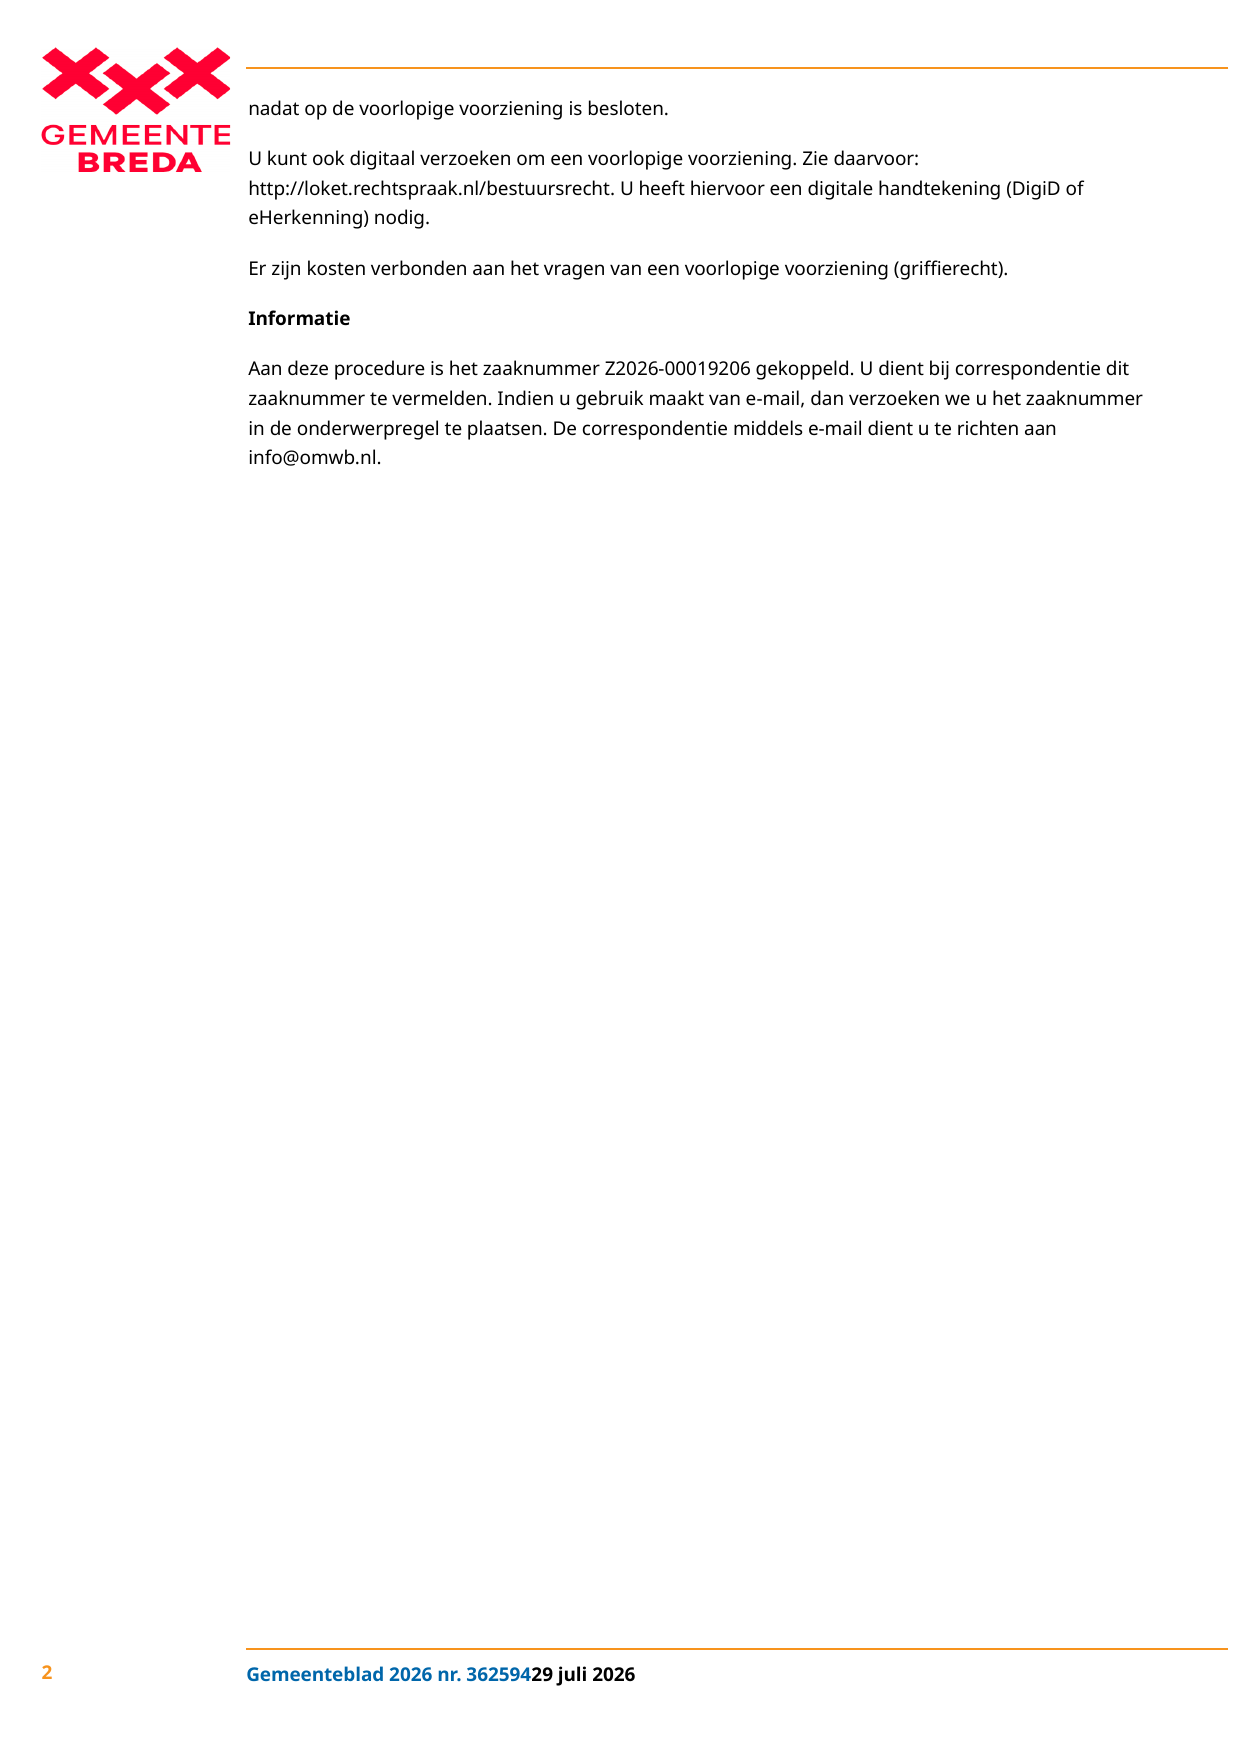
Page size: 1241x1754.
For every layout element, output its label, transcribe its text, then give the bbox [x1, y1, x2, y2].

text nadat op de voorlopige voorziening is besloten. [248, 95, 1152, 121]
text Informatie [248, 305, 1152, 331]
text U kunt ook digitaal verzoeken om een voorlopige voorziening. Zie daarvoor: http://loket.rechtspraak.nl/bestuursrecht. U heeft hiervoor een digitale handtekening (DigiD of eHerkenning) nodig. [248, 145, 1152, 230]
picture [41, 47, 231, 172]
text Aan deze procedure is het zaaknummer Z2026-00019206 gekoppeld. U dient bij correspondentie dit zaaknummer te vermelden. Indien u gebruik maakt van e-mail, dan verzoeken we u het zaaknummer in de onderwerpregel te plaatsen. De correspondentie middels e-mail dient u te richten aan info@omwb.nl. [248, 356, 1152, 470]
text Er zijn kosten verbonden aan het vragen van een voorlopige voorziening (griffierecht). [248, 255, 1152, 281]
